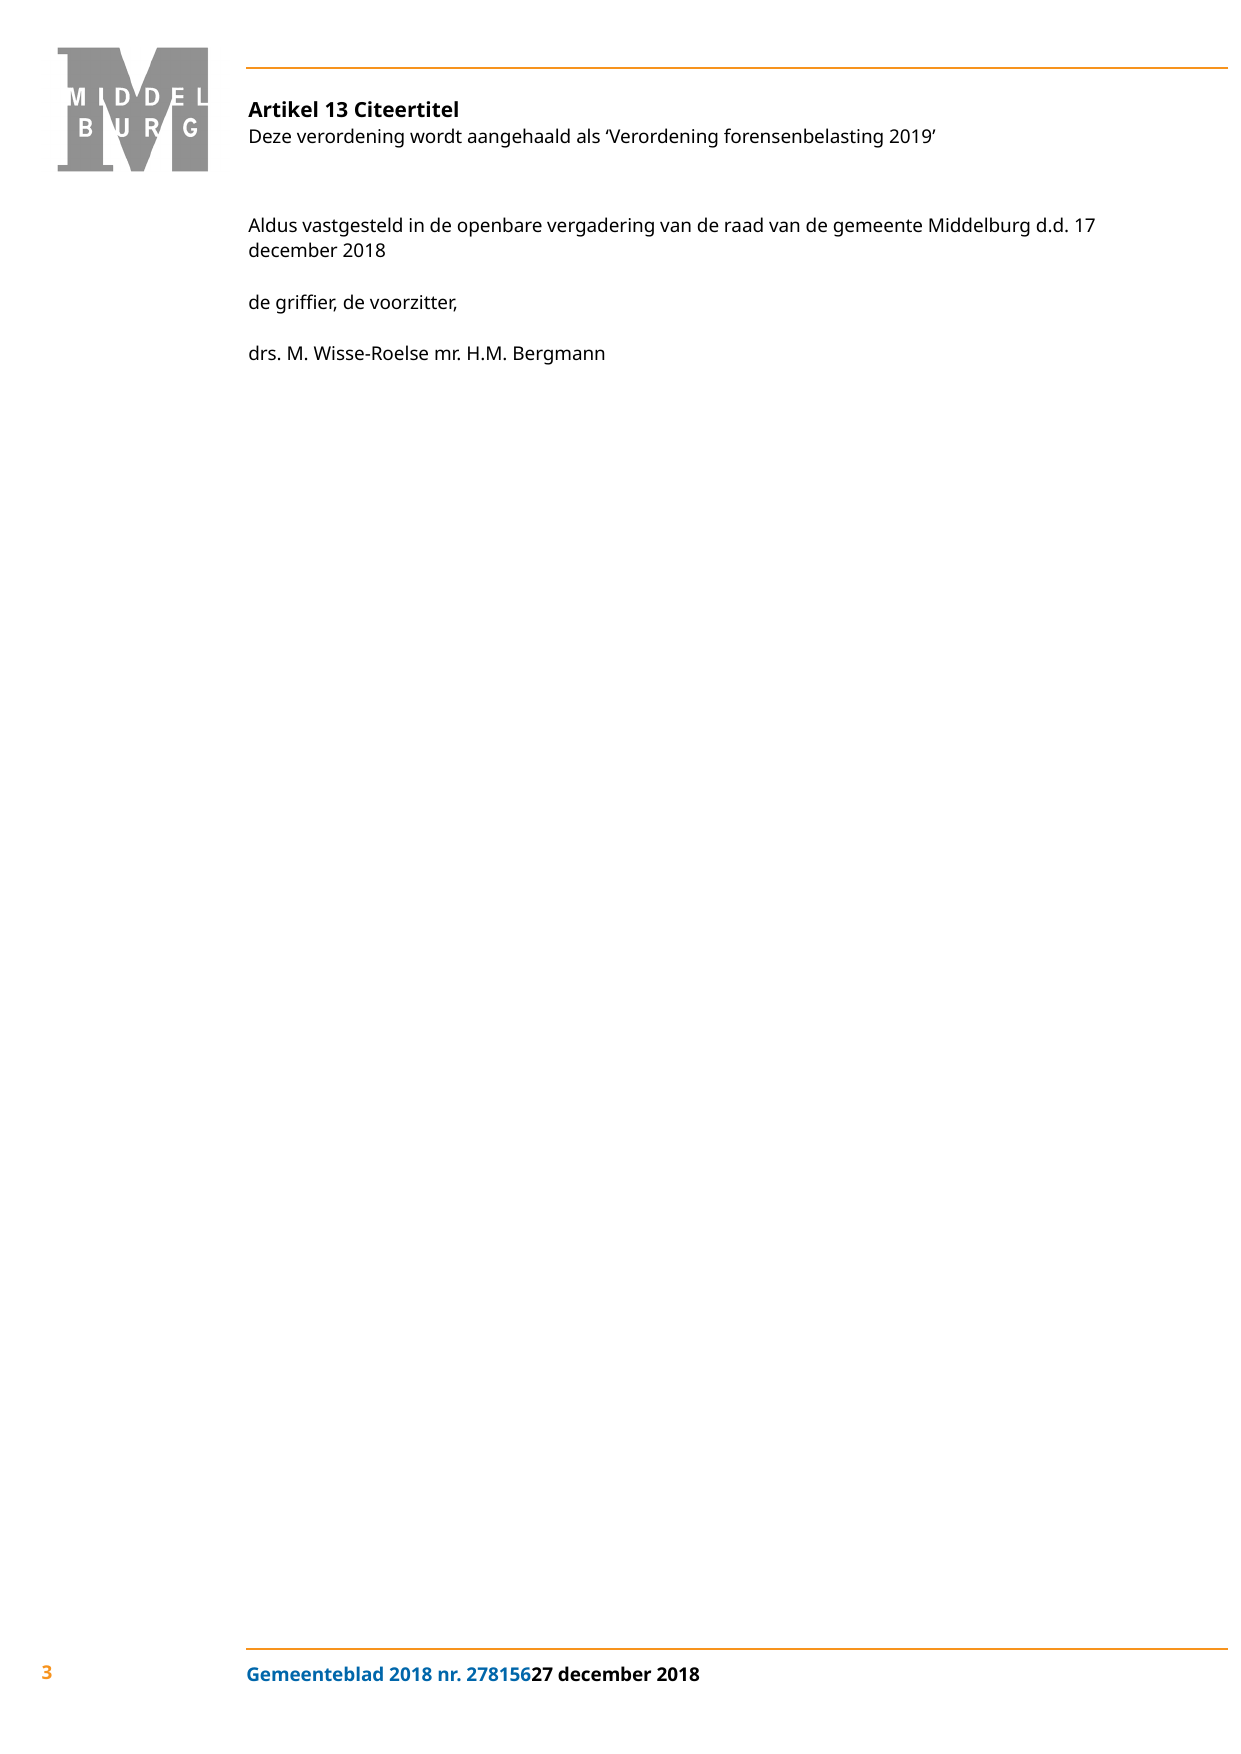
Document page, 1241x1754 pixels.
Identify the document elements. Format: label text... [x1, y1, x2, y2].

picture [41, 47, 231, 172]
text Artikel 13 Citeertitel [248, 95, 1152, 123]
text Deze verordening wordt aangehaald als ‘Verordening forensenbelasting 2019’ [248, 123, 1152, 149]
text Aldus vastgesteld in de openbare vergadering van de raad van de gemeente Middelburg d.d. 17 december 2018 [248, 212, 1152, 263]
text de griffier, de voorzitter, [248, 289, 1152, 315]
text drs. M. Wisse-Roelse mr. H.M. Bergmann [248, 341, 1152, 366]
